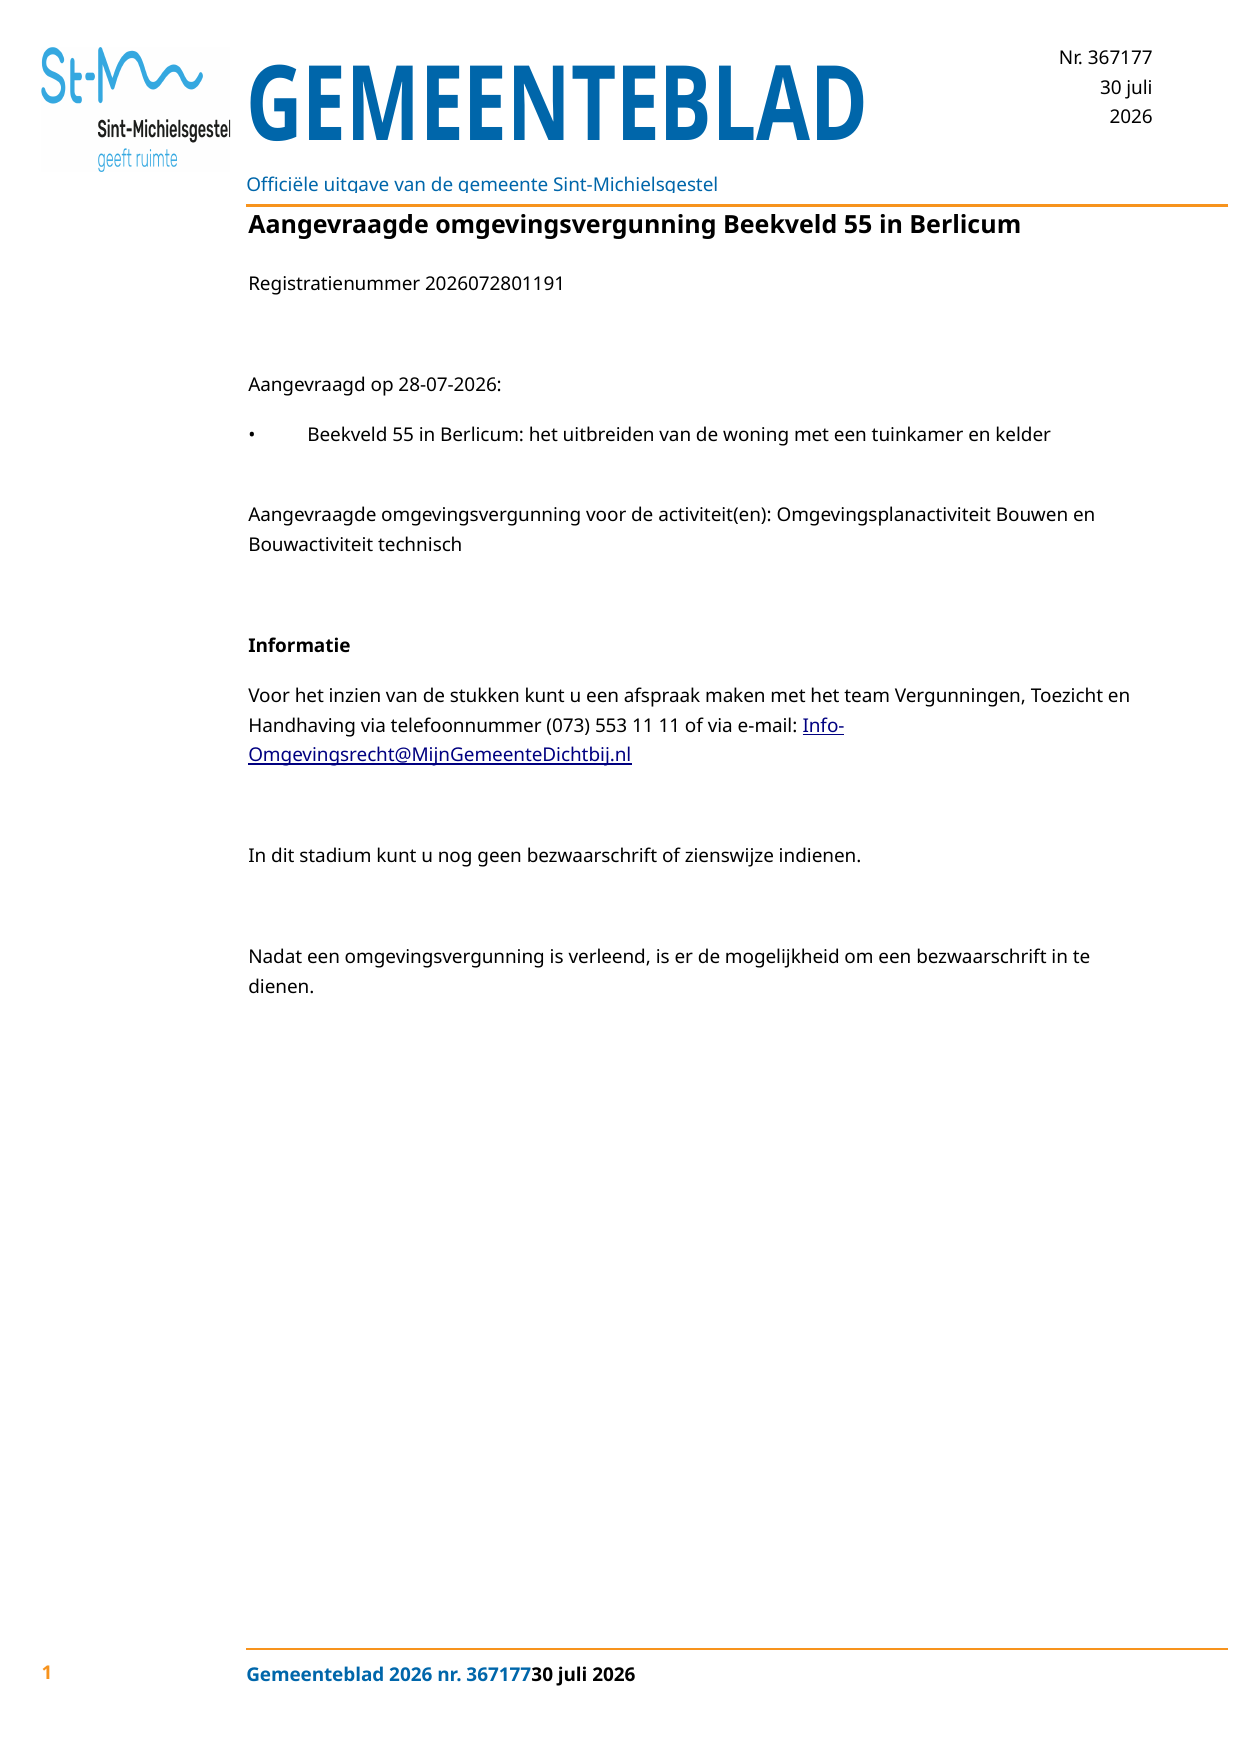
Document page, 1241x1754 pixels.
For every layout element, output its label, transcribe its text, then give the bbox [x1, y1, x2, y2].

picture [41, 47, 231, 172]
text Aangevraagd op 28-07-2026: [248, 371, 1152, 397]
text Aangevraagde omgevingsvergunning voor de activiteit(en): Omgevingsplanactiviteit Bouwen en Bouwactiviteit technisch [248, 502, 1152, 557]
text Registratienummer 2026072801191 [248, 270, 1152, 296]
text Informatie [248, 632, 1152, 658]
text Voor het inzien van de stukken kunt u een afspraak maken met het team Vergunningen, Toezicht en Handhaving via telefoonnummer (073) 553 11 11 of via e-mail: Info-Omgevingsrecht@MijnGemeenteDichtbij.nl [248, 682, 1152, 767]
text Nadat een omgevingsvergunning is verleend, is er de mogelijkheid om een bezwaarschrift in te dienen. [248, 943, 1152, 998]
text Aangevraagde omgevingsvergunning Beekveld 55 in Berlicum [248, 207, 1152, 241]
text In dit stadium kunt u nog geen bezwaarschrift of zienswijze indienen. [248, 842, 1152, 868]
list Beekveld 55 in Berlicum: het uitbreiden van de woning met een tuinkamer en kelder [248, 422, 1152, 447]
